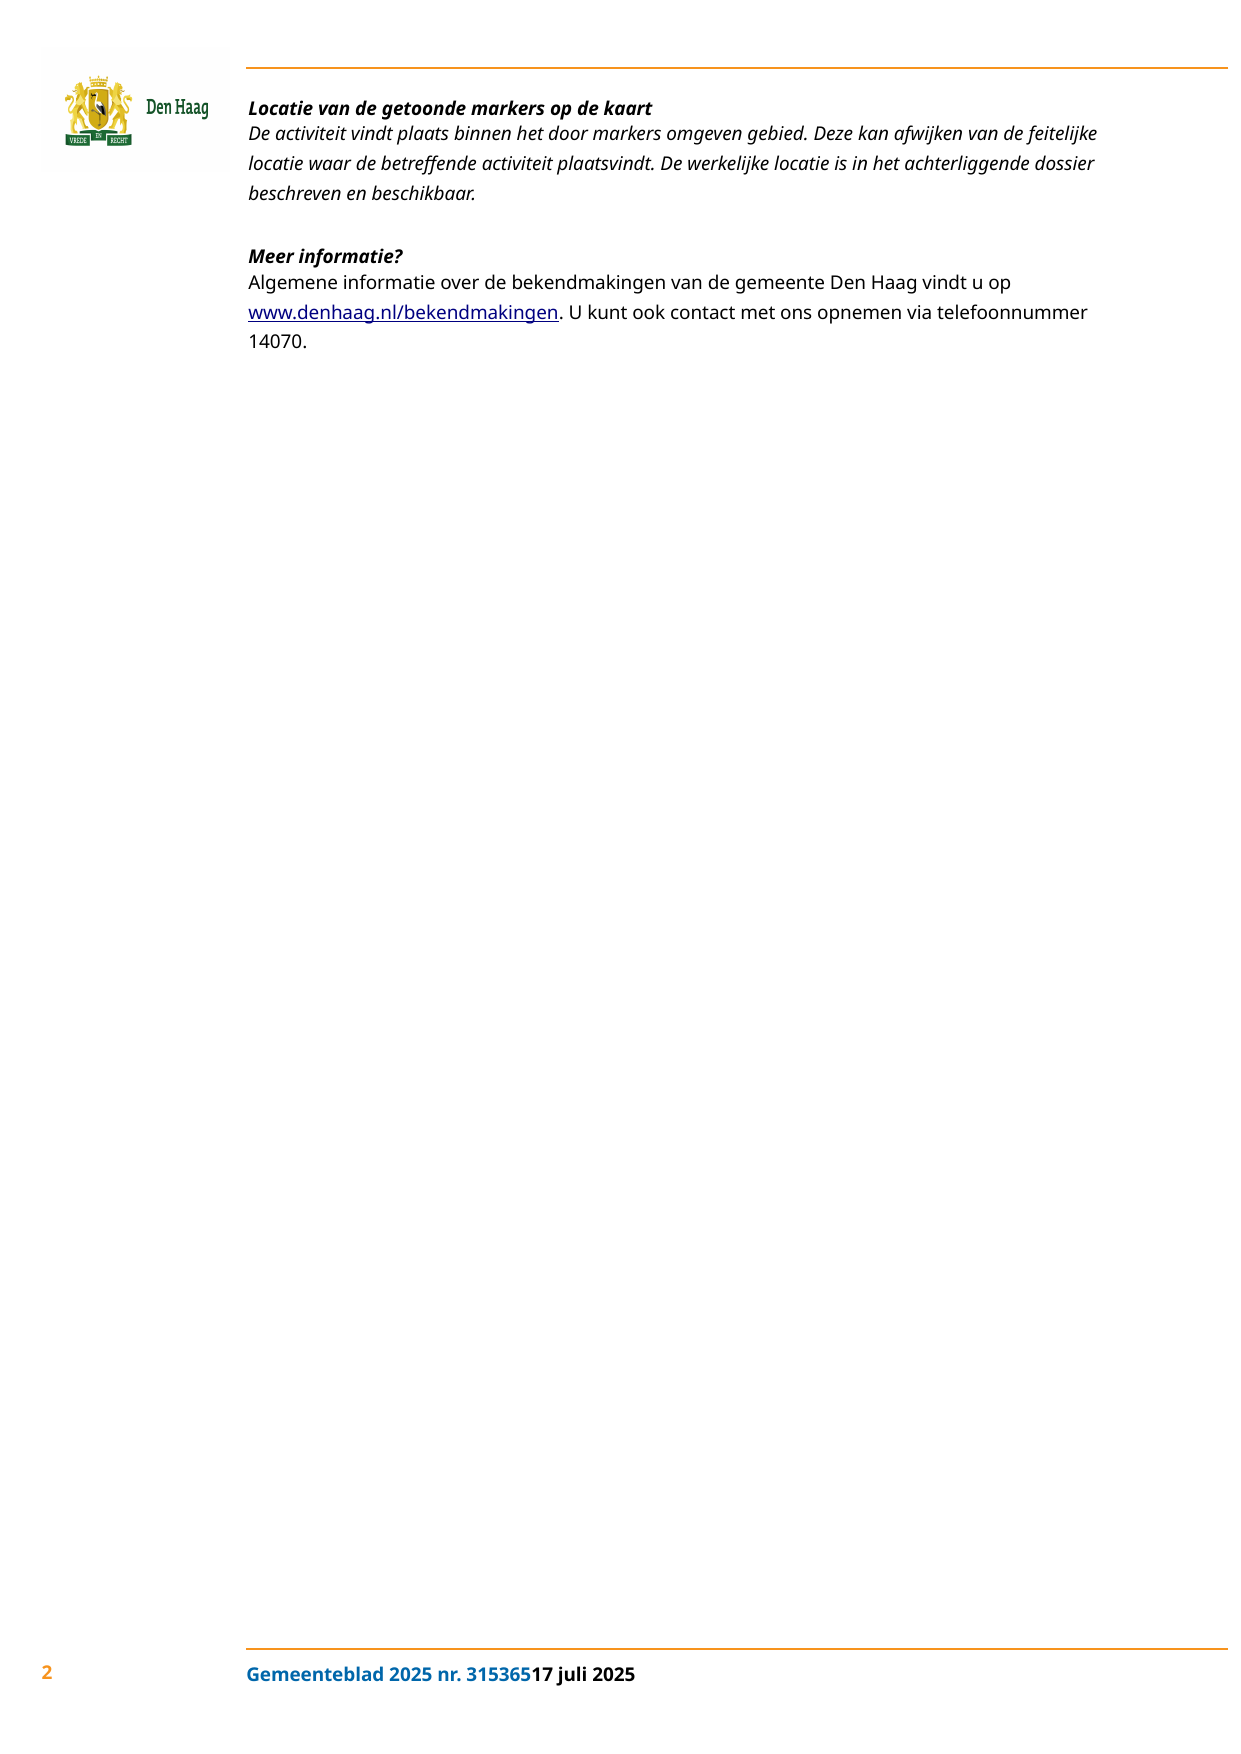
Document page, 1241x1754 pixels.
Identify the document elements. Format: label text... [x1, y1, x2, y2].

text Algemene informatie over de bekendmakingen van de gemeente Den Haag vindt u op www.denhaag.nl/bekendmakingen. U kunt ook contact met ons opnemen via telefoonnummer 14070. [248, 269, 1152, 354]
text Meer informatie? [248, 244, 1152, 269]
text De activiteit vindt plaats binnen het door markers omgeven gebied. Deze kan afwijken van de feitelijke locatie waar de betreffende activiteit plaatsvindt. De werkelijke locatie is in het achterliggende dossier beschreven en beschikbaar. [248, 121, 1152, 205]
text Locatie van de getoonde markers op de kaart [248, 95, 1152, 121]
picture [41, 47, 231, 172]
